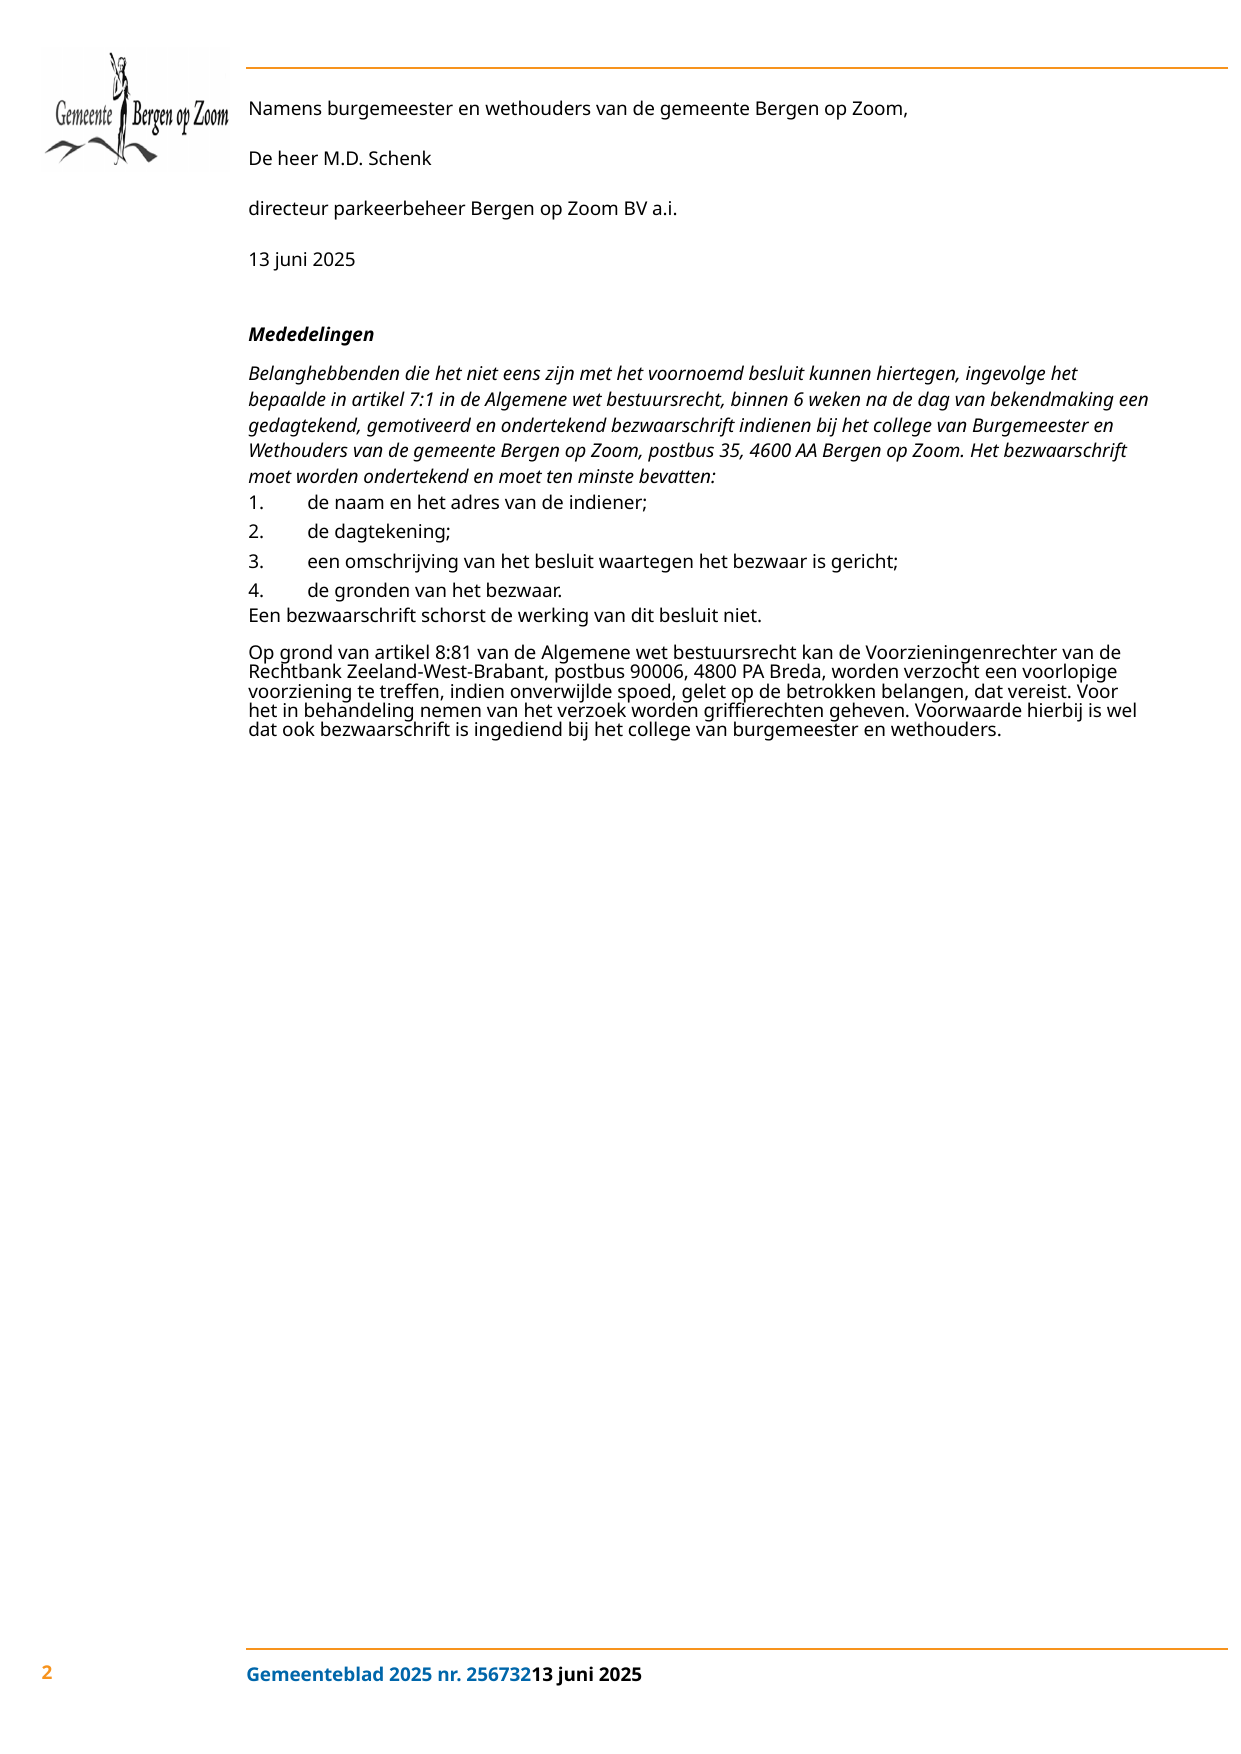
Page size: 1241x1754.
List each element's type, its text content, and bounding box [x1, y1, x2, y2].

text Namens burgemeester en wethouders van de gemeente Bergen op Zoom, [248, 95, 1152, 121]
list de dagtekening; [248, 518, 1152, 544]
list de naam en het adres van de indiener; [248, 489, 1152, 515]
text 13 juni 2025 [248, 246, 1152, 272]
picture [41, 47, 231, 172]
text Mededelingen [248, 321, 1152, 347]
text directeur parkeerbeheer Bergen op Zoom BV a.i. [248, 196, 1152, 221]
text Op grond van artikel 8:81 van de Algemene wet bestuursrecht kan de Voorzieningenrechter van de Rechtbank Zeeland-West-Brabant, postbus 90006, 4800 PA Breda, worden verzocht een voorlopige voorziening te treffen, indien onverwijlde spoed, gelet op de betrokken belangen, dat vereist. Voor het in behandeling nemen van het verzoek worden griffierechten geheven. Voorwaarde hierbij is wel dat ook bezwaarschrift is ingediend bij het college van burgemeester en wethouders. [248, 644, 1152, 741]
list de gronden van het bezwaar. [248, 578, 1152, 603]
text Belanghebbenden die het niet eens zijn met het voornoemd besluit kunnen hiertegen, ingevolge het bepaalde in artikel 7:1 in de Algemene wet bestuursrecht, binnen 6 weken na de dag van bekendmaking een gedagtekend, gemotiveerd en ondertekend bezwaarschrift indienen bij het college van Burgemeester en Wethouders van de gemeente Bergen op Zoom, postbus 35, 4600 AA Bergen op Zoom. Het bezwaarschrift moet worden ondertekend en moet ten minste bevatten: [248, 360, 1152, 489]
text Een bezwaarschrift schorst de werking van dit besluit niet. [248, 607, 1152, 627]
text De heer M.D. Schenk [248, 145, 1152, 171]
list een omschrijving van het besluit waartegen het bezwaar is gericht; [248, 548, 1152, 574]
